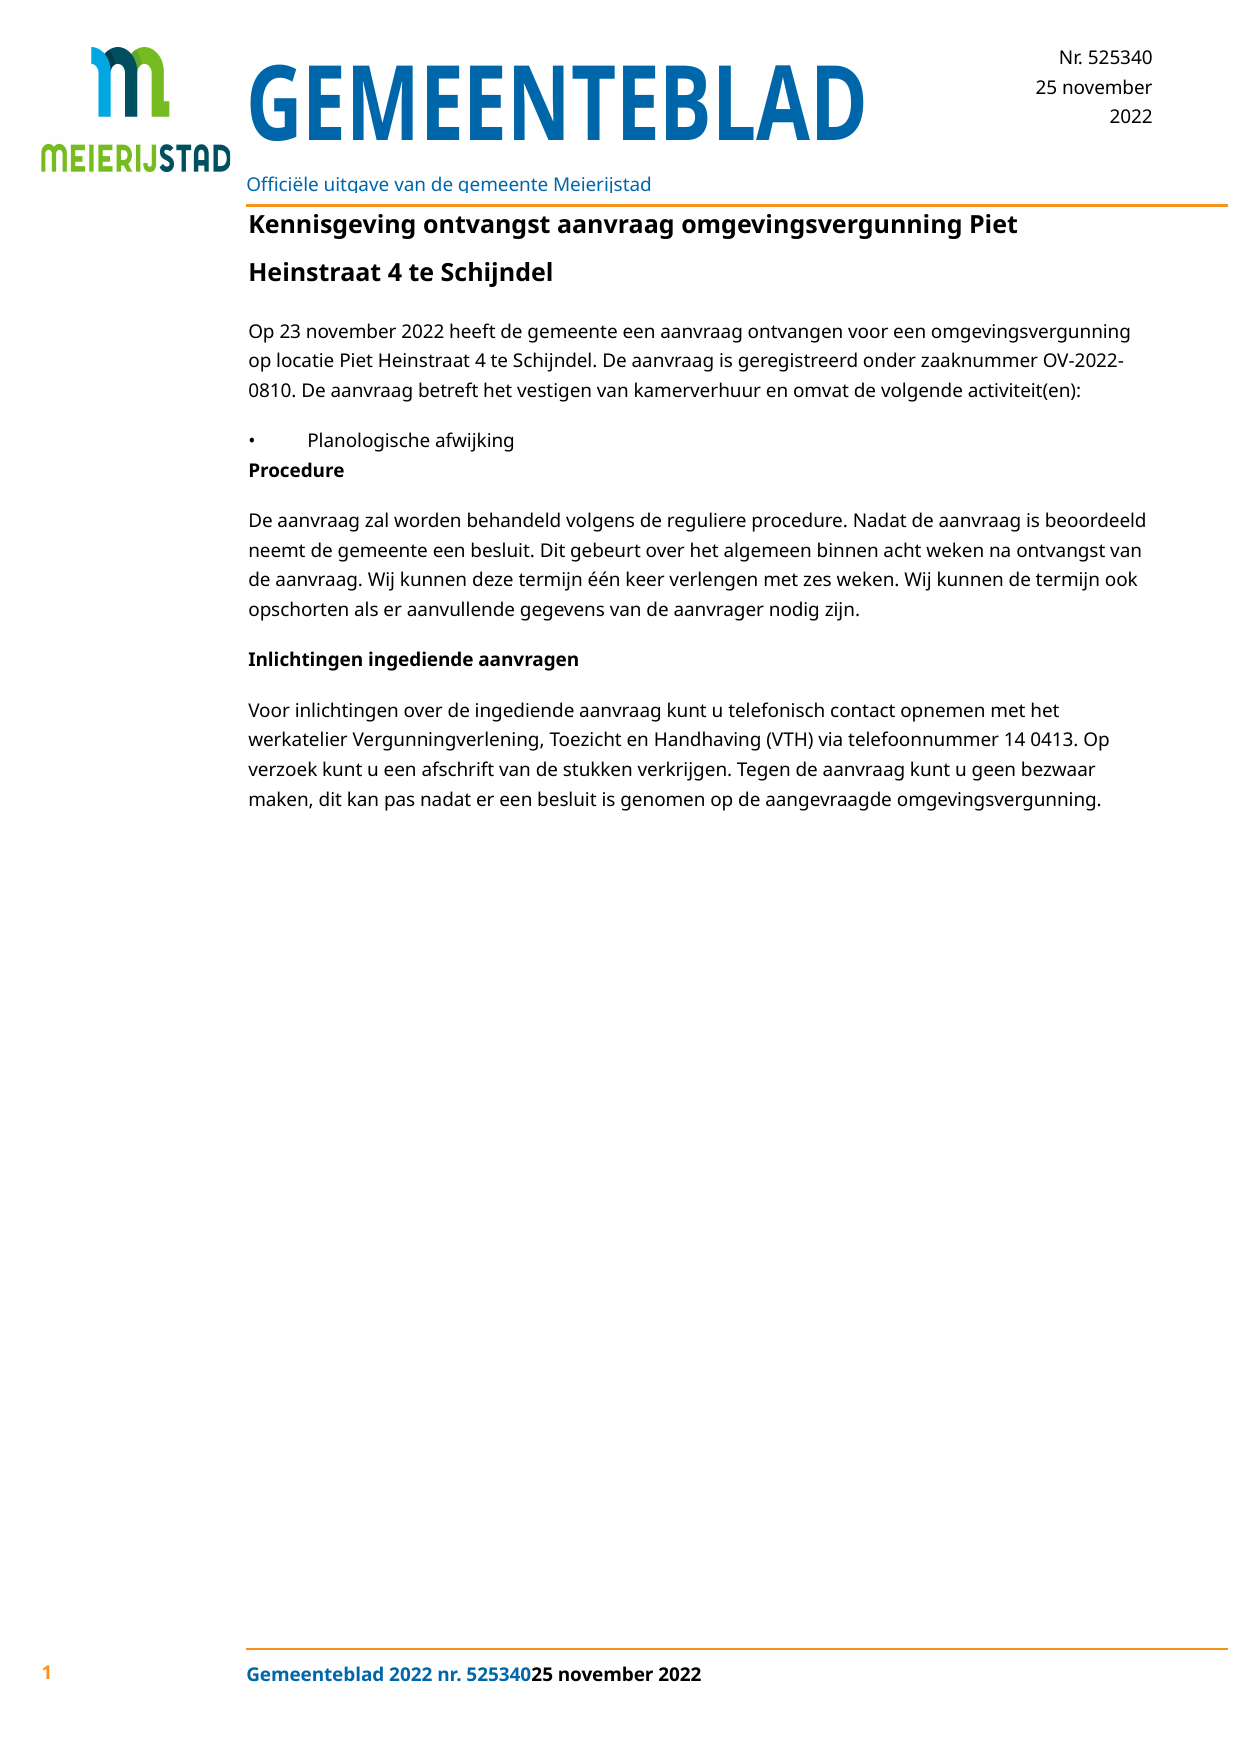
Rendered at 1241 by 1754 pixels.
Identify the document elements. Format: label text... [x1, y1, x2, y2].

text Voor inlichtingen over de ingediende aanvraag kunt u telefonisch contact opnemen met het werkatelier Vergunningverlening, Toezicht en Handhaving (VTH) via telefoonnummer 14 0413. Op verzoek kunt u een afschrift van de stukken verkrijgen. Tegen de aanvraag kunt u geen bezwaar maken, dit kan pas nadat er een besluit is genomen op de aangevraagde omgevingsvergunning. [248, 697, 1152, 812]
list Planologische afwijking [248, 427, 1152, 453]
text Kennisgeving ontvangst aanvraag omgevingsvergunning Piet Heinstraat 4 te Schijndel [248, 207, 1152, 288]
text Procedure [248, 457, 1152, 483]
text Inlichtingen ingediende aanvragen [248, 647, 1152, 672]
text Op 23 november 2022 heeft de gemeente een aanvraag ontvangen voor een omgevingsvergunning op locatie Piet Heinstraat 4 te Schijndel. De aanvraag is geregistreerd onder zaaknummer OV-2022-0810. De aanvraag betreft het vestigen van kamerverhuur en omvat de volgende activiteit(en): [248, 318, 1152, 403]
text De aanvraag zal worden behandeld volgens de reguliere procedure. Nadat de aanvraag is beoordeeld neemt de gemeente een besluit. Dit gebeurt over het algemeen binnen acht weken na ontvangst van de aanvraag. Wij kunnen deze termijn één keer verlengen met zes weken. Wij kunnen de termijn ook opschorten als er aanvullende gegevens van de aanvrager nodig zijn. [248, 507, 1152, 622]
picture [41, 47, 231, 172]
